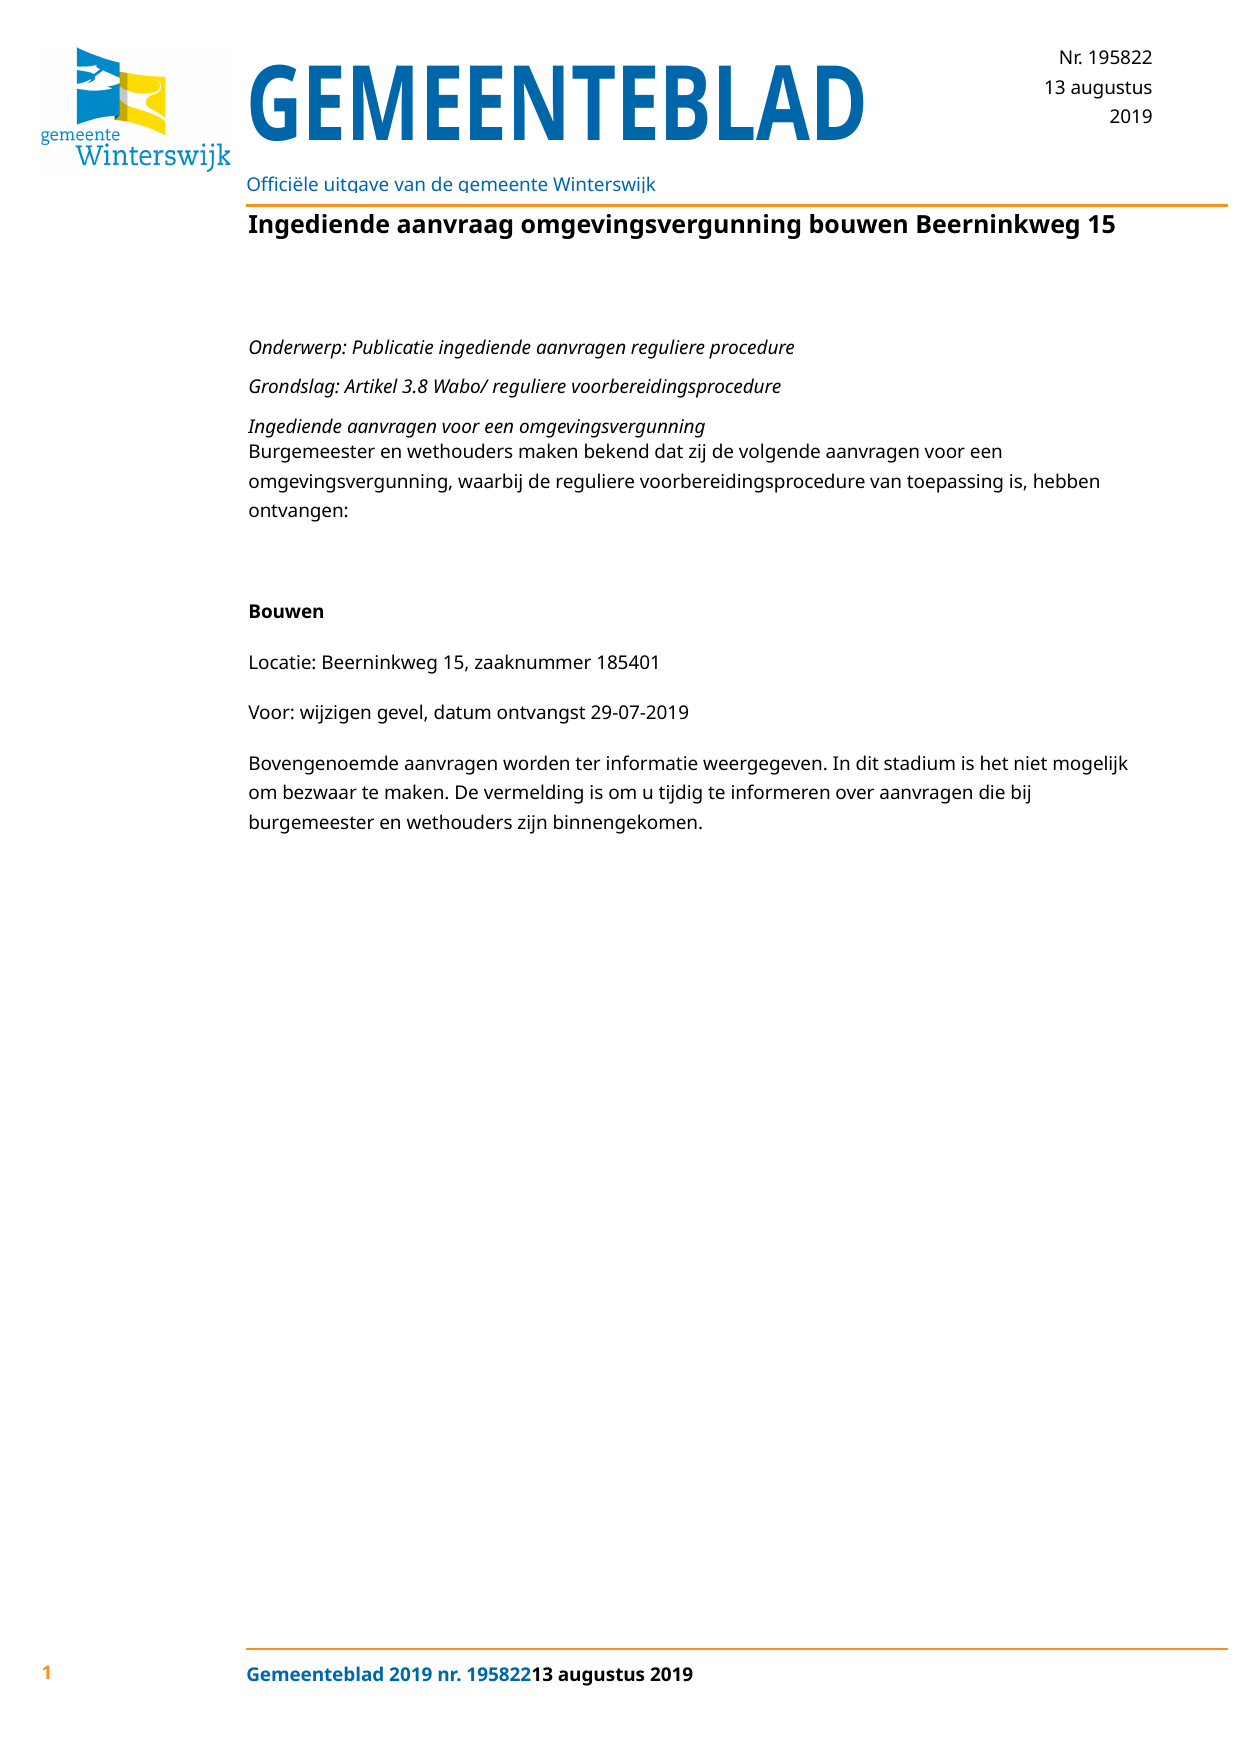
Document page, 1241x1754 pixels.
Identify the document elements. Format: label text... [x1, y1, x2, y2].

text Bovengenoemde aanvragen worden ter informatie weergegeven. In dit stadium is het niet mogelijk om bezwaar te maken. De vermelding is om u tijdig te informeren over aanvragen die bij burgemeester en wethouders zijn binnengekomen. [248, 750, 1152, 835]
text Grondslag: Artikel 3.8 Wabo/ reguliere voorbereidingsprocedure [248, 373, 1152, 399]
text Bouwen [248, 598, 1152, 624]
text Onderwerp: Publicatie ingediende aanvragen reguliere procedure [248, 334, 1152, 360]
text Locatie: Beerninkweg 15, zaaknummer 185401 [248, 649, 1152, 675]
text Voor: wijzigen gevel, datum ontvangst 29-07-2019 [248, 699, 1152, 725]
text Ingediende aanvragen voor een omgevingsvergunning [248, 413, 1152, 438]
picture [225, 153, 231, 162]
text Ingediende aanvraag omgevingsvergunning bouwen Beerninkweg 15 [248, 207, 1152, 241]
picture [41, 47, 231, 172]
text Burgemeester en wethouders maken bekend dat zij de volgende aanvragen voor een omgevingsvergunning, waarbij de reguliere voorbereidingsprocedure van toepassing is, hebben ontvangen: [248, 438, 1152, 523]
